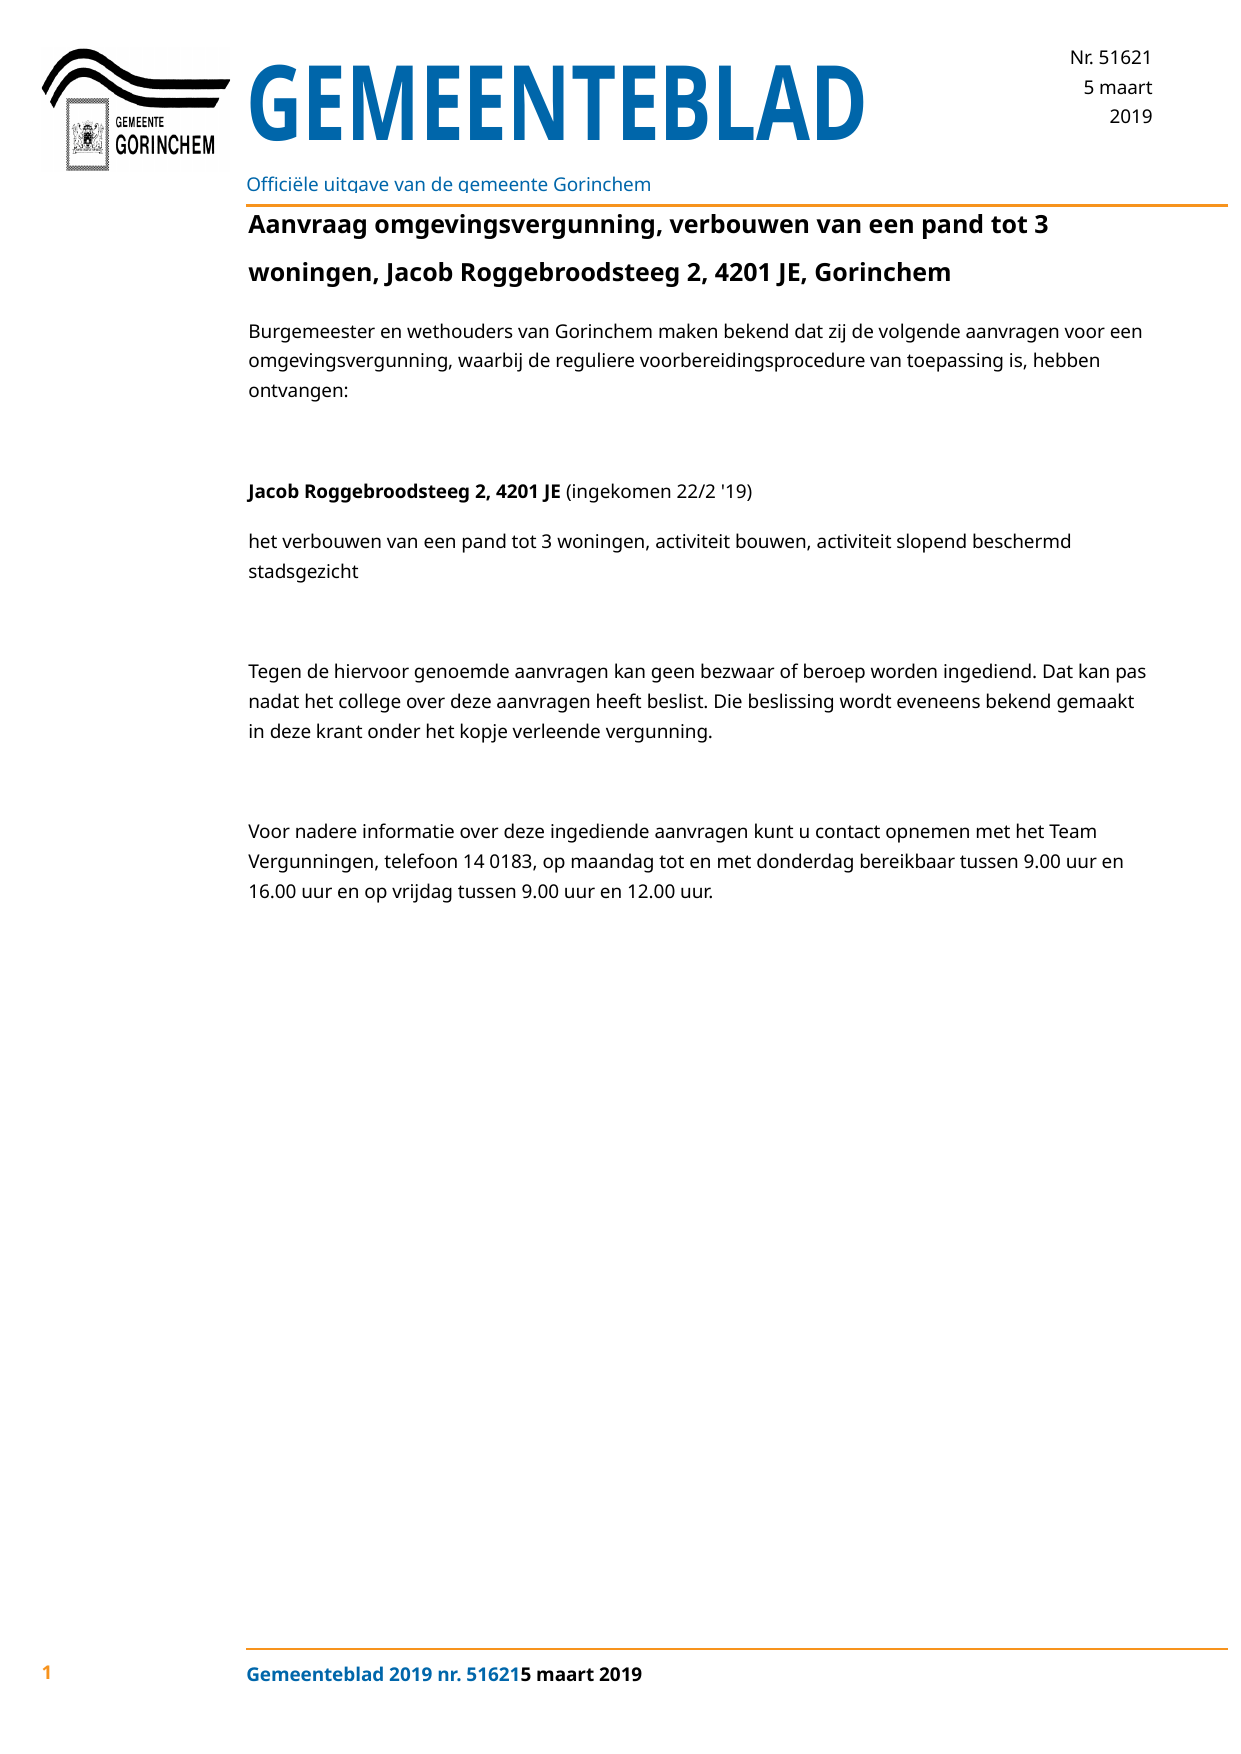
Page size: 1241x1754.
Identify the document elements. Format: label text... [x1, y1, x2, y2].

text Burgemeester en wethouders van Gorinchem maken bekend dat zij de volgende aanvragen voor een omgevingsvergunning, waarbij de reguliere voorbereidingsprocedure van toepassing is, hebben ontvangen: [248, 318, 1152, 403]
picture [41, 47, 231, 172]
text Voor nadere informatie over deze ingediende aanvragen kunt u contact opnemen met het Team Vergunningen, telefoon 14 0183, op maandag tot en met donderdag bereikbaar tussen 9.00 uur en 16.00 uur en op vrijdag tussen 9.00 uur en 12.00 uur. [248, 819, 1152, 904]
text Aanvraag omgevingsvergunning, verbouwen van een pand tot 3 woningen, Jacob Roggebroodsteeg 2, 4201 JE, Gorinchem [248, 207, 1152, 288]
text Tegen de hiervoor genoemde aanvragen kan geen bezwaar of beroep worden ingediend. Dat kan pas nadat het college over deze aanvragen heeft beslist. Die beslissing wordt eveneens bekend gemaakt in deze krant onder het kopje verleende vergunning. [248, 659, 1152, 744]
text Jacob Roggebroodsteeg 2, 4201 JE (ingekomen 22/2 '19) [248, 478, 1152, 504]
text het verbouwen van een pand tot 3 woningen, activiteit bouwen, activiteit slopend beschermd stadsgezicht [248, 528, 1152, 584]
